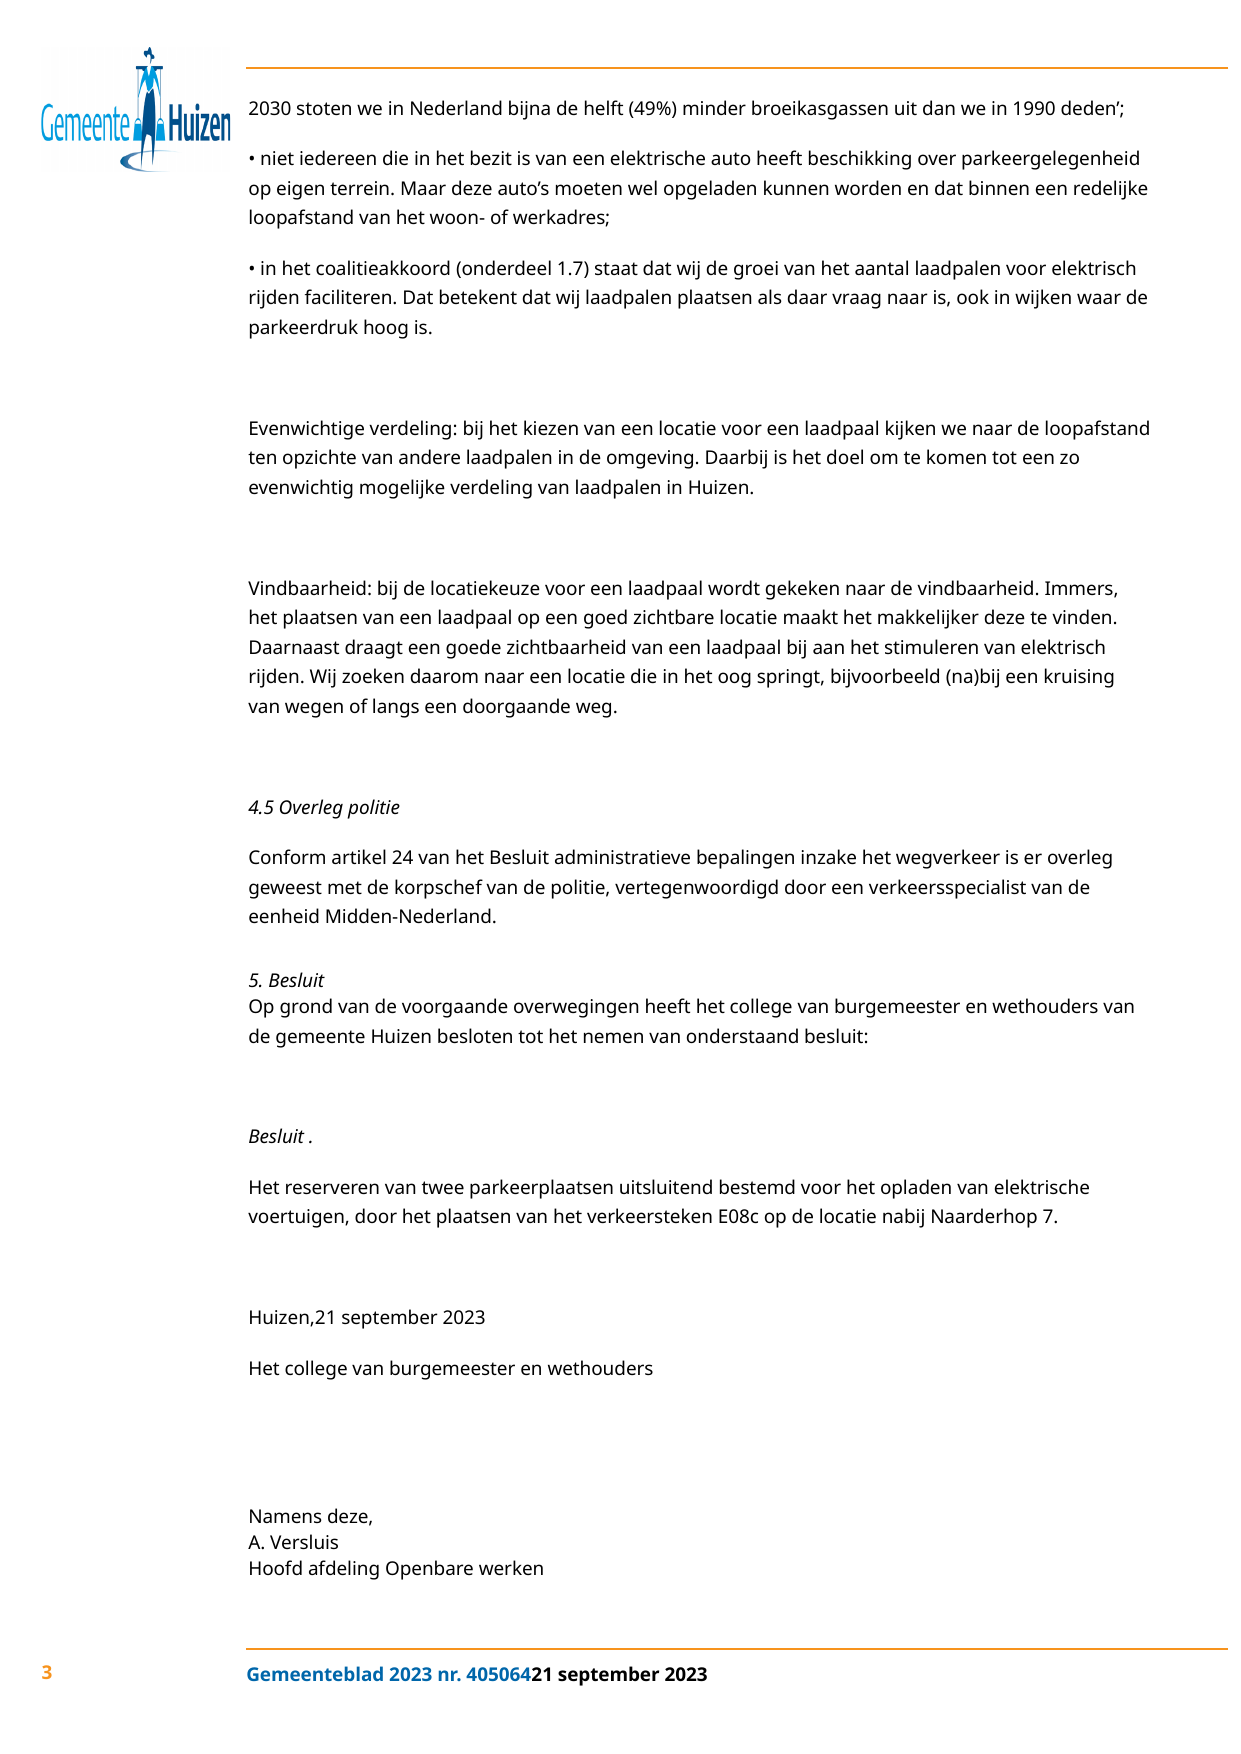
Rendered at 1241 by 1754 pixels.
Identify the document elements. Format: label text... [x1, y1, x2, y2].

text Huizen,21 september 2023 [248, 1304, 1152, 1330]
text Het reserveren van twee parkeerplaatsen uitsluitend bestemd voor het opladen van elektrische voertuigen, door het plaatsen van het verkeersteken E08c op de locatie nabij Naarderhop 7. [248, 1174, 1152, 1229]
text Conform artikel 24 van het Besluit administratieve bepalingen inzake het wegverkeer is er overleg geweest met de korpschef van de politie, vertegenwoordigd door een verkeersspecialist van de eenheid Midden-Nederland. [248, 844, 1152, 929]
text Het college van burgemeester en wethouders [248, 1355, 1152, 1381]
text Besluit . [248, 1124, 1152, 1149]
text • niet iedereen die in het bezit is van een elektrische auto heeft beschikking over parkeergelegenheid op eigen terrein. Maar deze auto’s moeten wel opgeladen kunnen worden en dat binnen een redelijke loopafstand van het woon- of werkadres; [248, 145, 1152, 230]
text Namens deze, [248, 1503, 1152, 1529]
text Hoofd afdeling Openbare werken [248, 1555, 1152, 1581]
text Op grond van de voorgaande overwegingen heeft het college van burgemeester en wethouders van de gemeente Huizen besloten tot het nemen van onderstaand besluit: [248, 993, 1152, 1048]
text Vindbaarheid: bij de locatiekeuze voor een laadpaal wordt gekeken naar de vindbaarheid. Immers, het plaatsen van een laadpaal op een goed zichtbare locatie maakt het makkelijker deze te vinden. Daarnaast draagt een goede zichtbaarheid van een laadpaal bij aan het stimuleren van elektrisch rijden. Wij zoeken daarom naar een locatie die in het oog springt, bijvoorbeeld (na)bij een kruising van wegen of langs een doorgaande weg. [248, 575, 1152, 719]
text 5. Besluit [248, 967, 1152, 993]
text A. Versluis [248, 1529, 1152, 1555]
text Evenwichtige verdeling: bij het kiezen van een locatie voor een laadpaal kijken we naar de loopafstand ten opzichte van andere laadpalen in de omgeving. Daarbij is het doel om te komen tot een zo evenwichtig mogelijke verdeling van laadpalen in Huizen. [248, 415, 1152, 500]
picture [41, 47, 231, 172]
text • in het coalitieakkoord (onderdeel 1.7) staat dat wij de groei van het aantal laadpalen voor elektrisch rijden faciliteren. Dat betekent dat wij laadpalen plaatsen als daar vraag naar is, ook in wijken waar de parkeerdruk hoog is. [248, 255, 1152, 340]
text 2030 stoten we in Nederland bijna de helft (49%) minder broeikasgassen uit dan we in 1990 deden’; [248, 95, 1152, 121]
text 4.5 Overleg politie [248, 794, 1152, 820]
